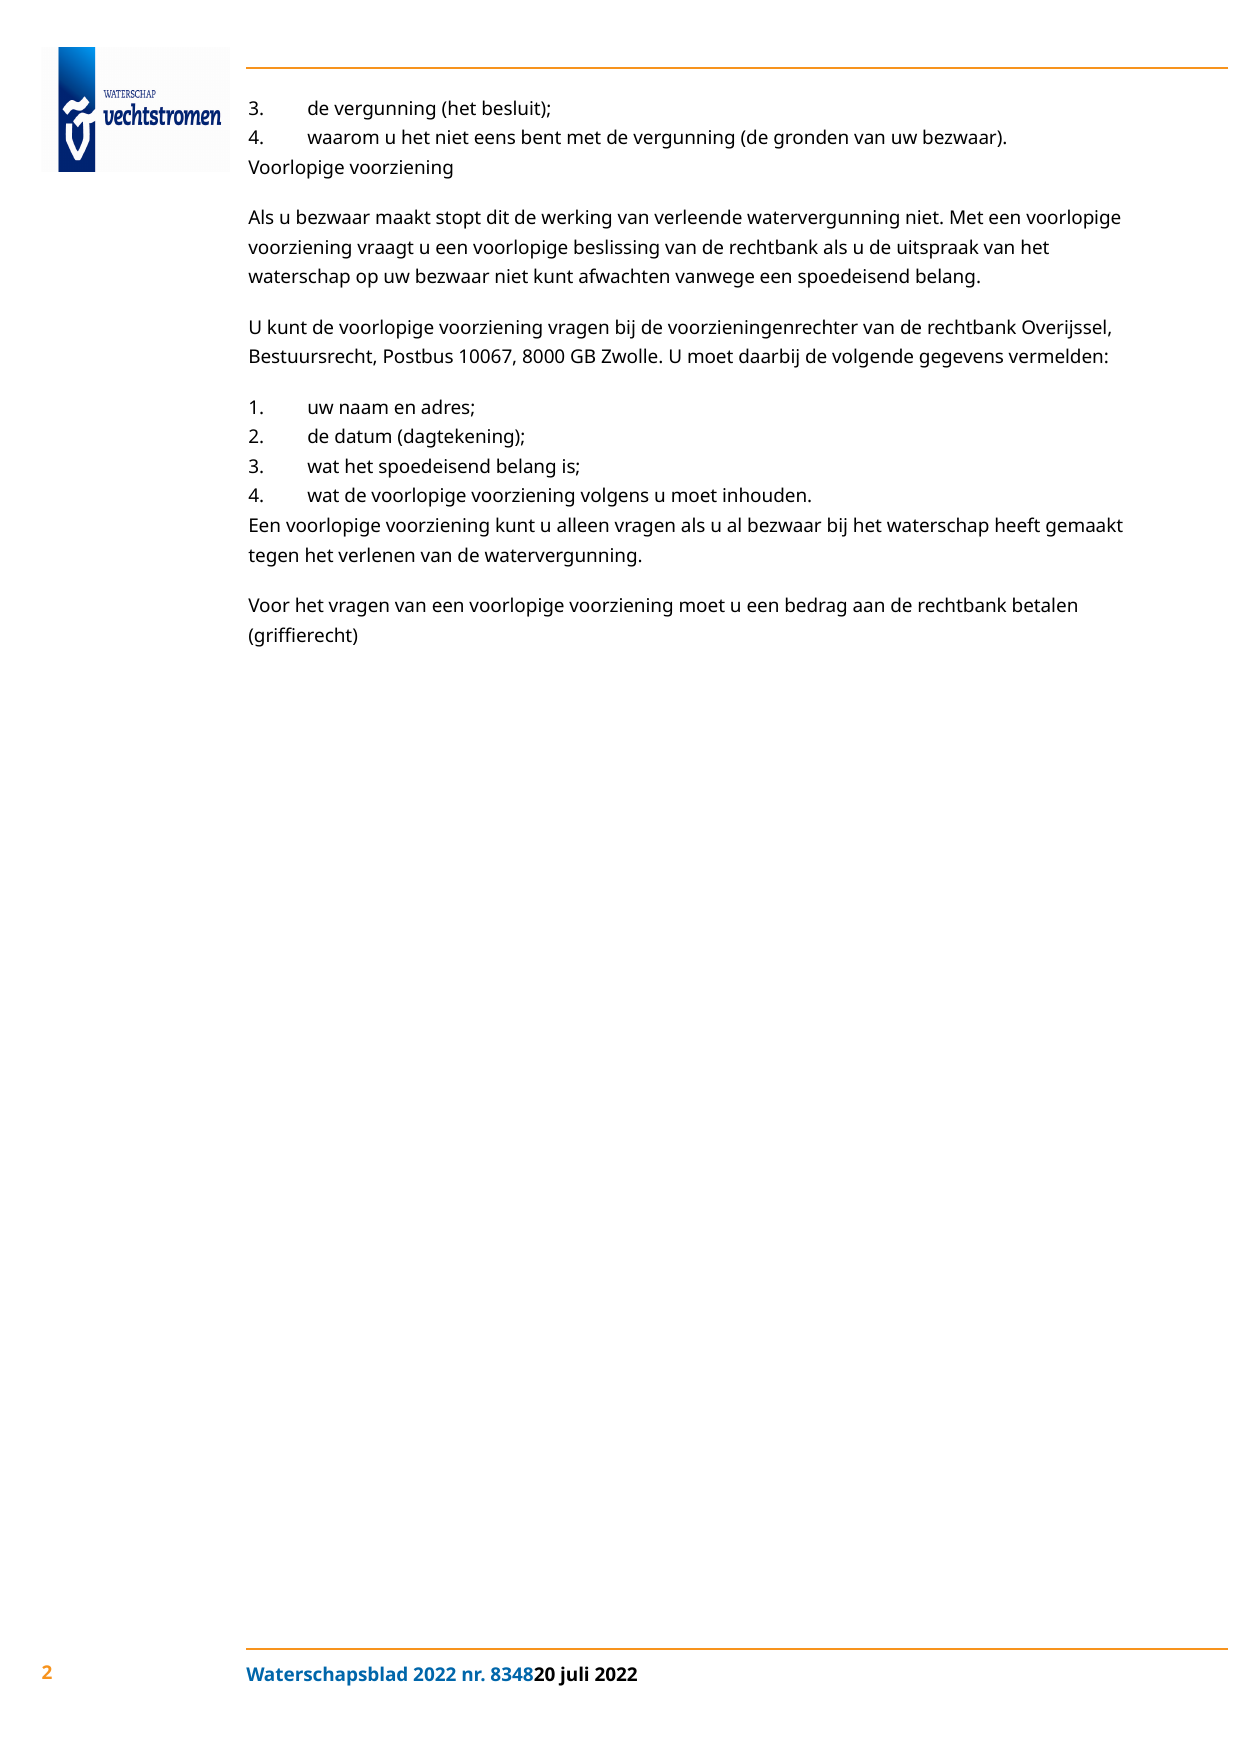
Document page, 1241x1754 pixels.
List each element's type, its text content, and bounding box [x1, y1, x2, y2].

list uw naam en adres; [248, 394, 1152, 420]
list de datum (dagtekening); [248, 423, 1152, 449]
text Een voorlopige voorziening kunt u alleen vragen als u al bezwaar bij het waterschap heeft gemaakt tegen het verlenen van de watervergunning. [248, 512, 1152, 568]
text Voorlopige voorziening [248, 154, 1152, 180]
list waarom u het niet eens bent met de vergunning (de gronden van uw bezwaar). [248, 124, 1152, 150]
list de vergunning (het besluit); [248, 95, 1152, 121]
text Als u bezwaar maakt stopt dit de werking van verleende watervergunning niet. Met een voorlopige voorziening vraagt u een voorlopige beslissing van de rechtbank als u de uitspraak van het waterschap op uw bezwaar niet kunt afwachten vanwege een spoedeisend belang. [248, 204, 1152, 289]
picture [41, 47, 231, 172]
text Voor het vragen van een voorlopige voorziening moet u een bedrag aan de rechtbank betalen (griffierecht) [248, 592, 1152, 648]
list wat het spoedeisend belang is; [248, 453, 1152, 479]
list wat de voorlopige voorziening volgens u moet inhouden. [248, 483, 1152, 508]
text U kunt de voorlopige voorziening vragen bij de voorzieningenrechter van de rechtbank Overijssel, Bestuursrecht, Postbus 10067, 8000 GB Zwolle. U moet daarbij de volgende gegevens vermelden: [248, 314, 1152, 369]
